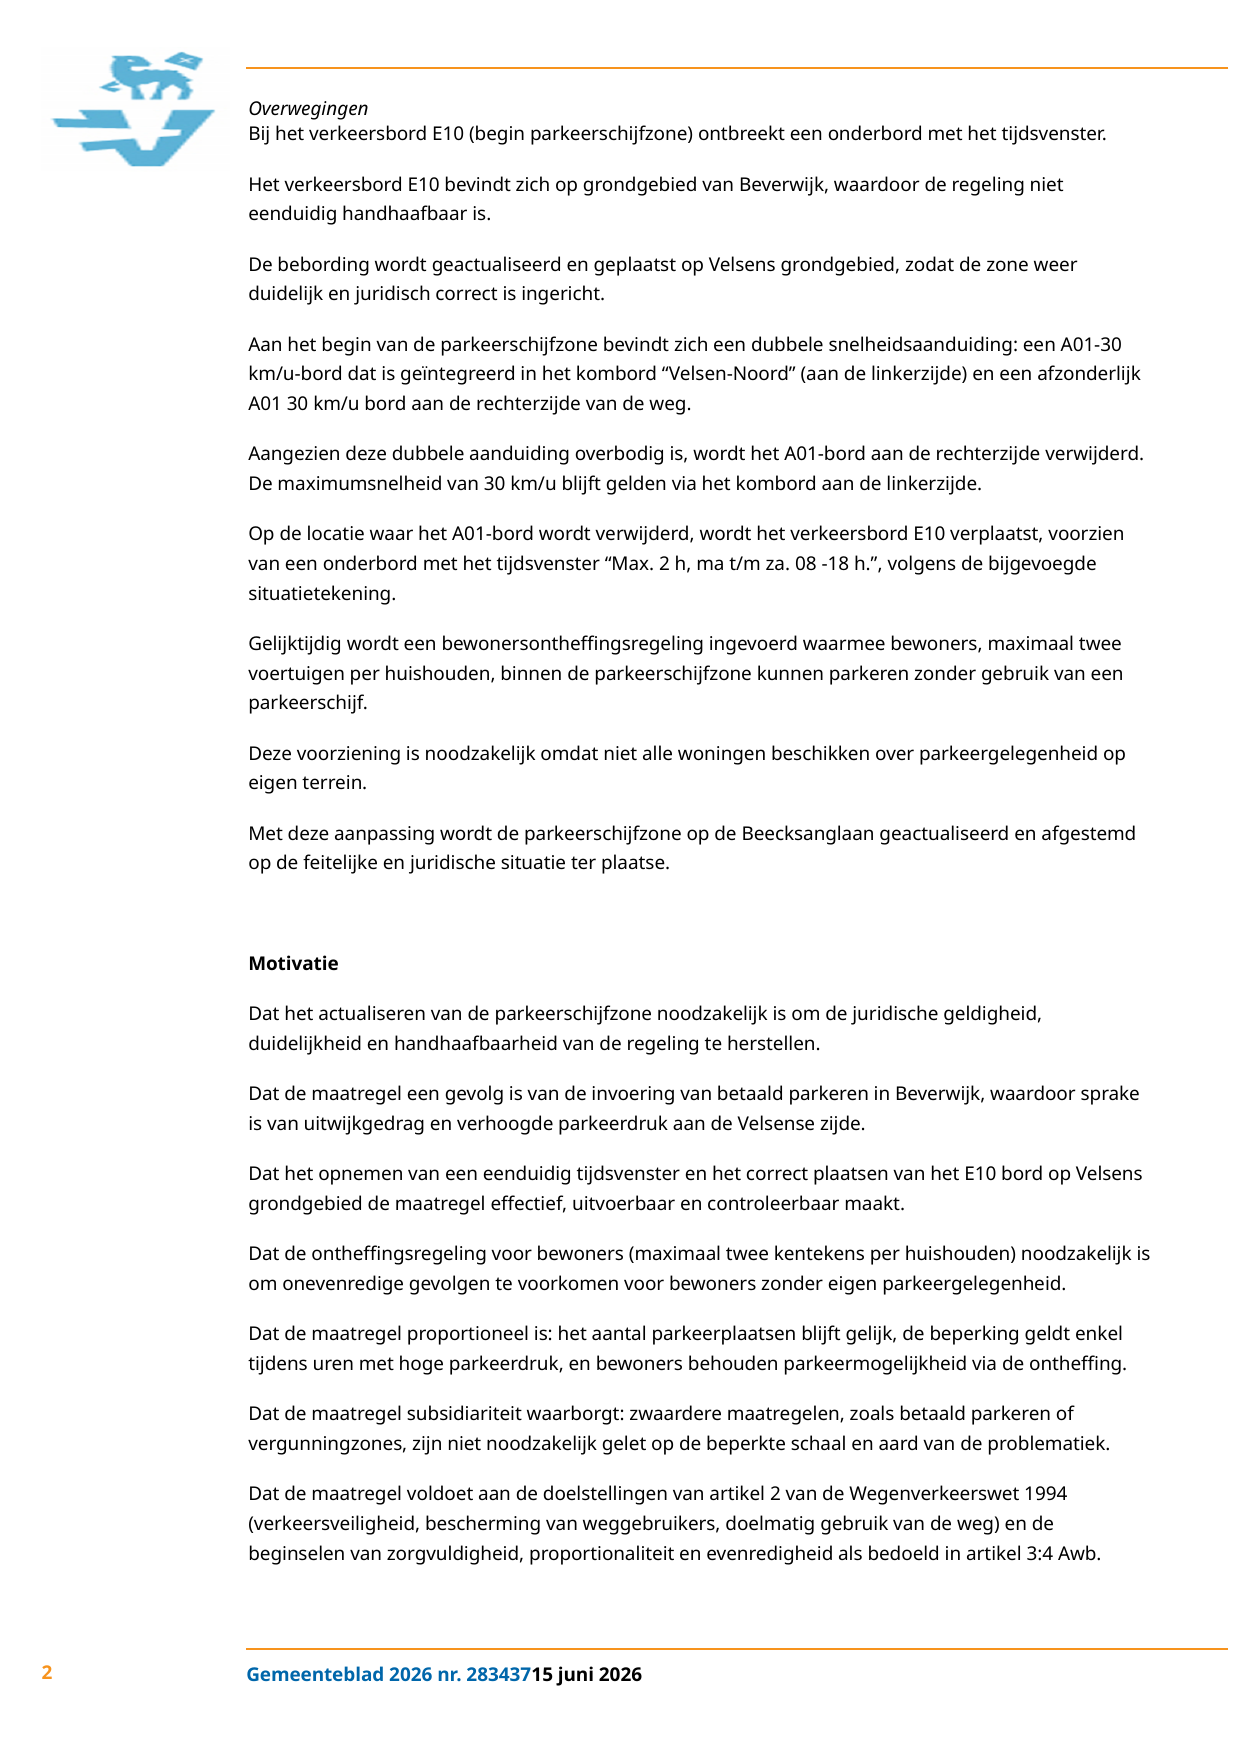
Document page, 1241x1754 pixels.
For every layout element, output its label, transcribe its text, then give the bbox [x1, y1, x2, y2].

text Op de locatie waar het A01-bord wordt verwijderd, wordt het verkeersbord E10 verplaatst, voorzien van een onderbord met het tijdsvenster “Max. 2 h, ma t/m za. 08 -18 h.”, volgens de bijgevoegde situatietekening. [248, 521, 1152, 605]
text Aan het begin van de parkeerschijfzone bevindt zich een dubbele snelheidsaanduiding: een A01-30 km/u-bord dat is geïntegreerd in het kombord “Velsen-Noord” (aan de linkerzijde) en een afzonderlijk A01 30 km/u bord aan de rechterzijde van de weg. [248, 331, 1152, 416]
text Dat de ontheffingsregeling voor bewoners (maximaal twee kentekens per huishouden) noodzakelijk is om onevenredige gevolgen te voorkomen voor bewoners zonder eigen parkeergelegenheid. [248, 1241, 1152, 1296]
text Met deze aanpassing wordt de parkeerschijfzone op de Beecksanglaan geactualiseerd en afgestemd op de feitelijke en juridische situatie ter plaatse. [248, 820, 1152, 875]
text Dat de maatregel subsidiariteit waarborgt: zwaardere maatregelen, zoals betaald parkeren of vergunningzones, zijn niet noodzakelijk gelet op de beperkte schaal en aard van de problematiek. [248, 1401, 1152, 1456]
text Motivatie [248, 950, 1152, 976]
text Dat het opnemen van een eenduidig tijdsvenster en het correct plaatsen van het E10 bord op Velsens grondgebied de maatregel effectief, uitvoerbaar en controleerbaar maakt. [248, 1161, 1152, 1216]
text De bebording wordt geactualiseerd en geplaatst op Velsens grondgebied, zodat de zone weer duidelijk en juridisch correct is ingericht. [248, 251, 1152, 306]
text Deze voorziening is noodzakelijk omdat niet alle woningen beschikken over parkeergelegenheid op eigen terrein. [248, 740, 1152, 795]
text Aangezien deze dubbele aanduiding overbodig is, wordt het A01-bord aan de rechterzijde verwijderd. De maximumsnelheid van 30 km/u blijft gelden via het kombord aan de linkerzijde. [248, 441, 1152, 496]
text Dat de maatregel proportioneel is: het aantal parkeerplaatsen blijft gelijk, de beperking geldt enkel tijdens uren met hoge parkeerdruk, en bewoners behouden parkeermogelijkheid via de ontheffing. [248, 1321, 1152, 1376]
text Gelijktijdig wordt een bewonersontheffingsregeling ingevoerd waarmee bewoners, maximaal twee voertuigen per huishouden, binnen de parkeerschijfzone kunnen parkeren zonder gebruik van een parkeerschijf. [248, 630, 1152, 715]
text Overwegingen [248, 95, 1152, 121]
text Het verkeersbord E10 bevindt zich op grondgebied van Beverwijk, waardoor de regeling niet eenduidig handhaafbaar is. [248, 171, 1152, 226]
text Dat de maatregel een gevolg is van de invoering van betaald parkeren in Beverwijk, waardoor sprake is van uitwijkgedrag en verhoogde parkeerdruk aan de Velsense zijde. [248, 1081, 1152, 1136]
text Dat de maatregel voldoet aan de doelstellingen van artikel 2 van de Wegenverkeerswet 1994 (verkeersveiligheid, bescherming van weggebruikers, doelmatig gebruik van de weg) en de beginselen van zorgvuldigheid, proportionaliteit en evenredigheid als bedoeld in artikel 3:4 Awb. [248, 1481, 1152, 1565]
picture [41, 47, 231, 172]
text Dat het actualiseren van de parkeerschijfzone noodzakelijk is om de juridische geldigheid, duidelijkheid en handhaafbaarheid van de regeling te herstellen. [248, 1001, 1152, 1056]
text Bij het verkeersbord E10 (begin parkeerschijfzone) ontbreekt een onderbord met het tijdsvenster. [248, 121, 1152, 146]
